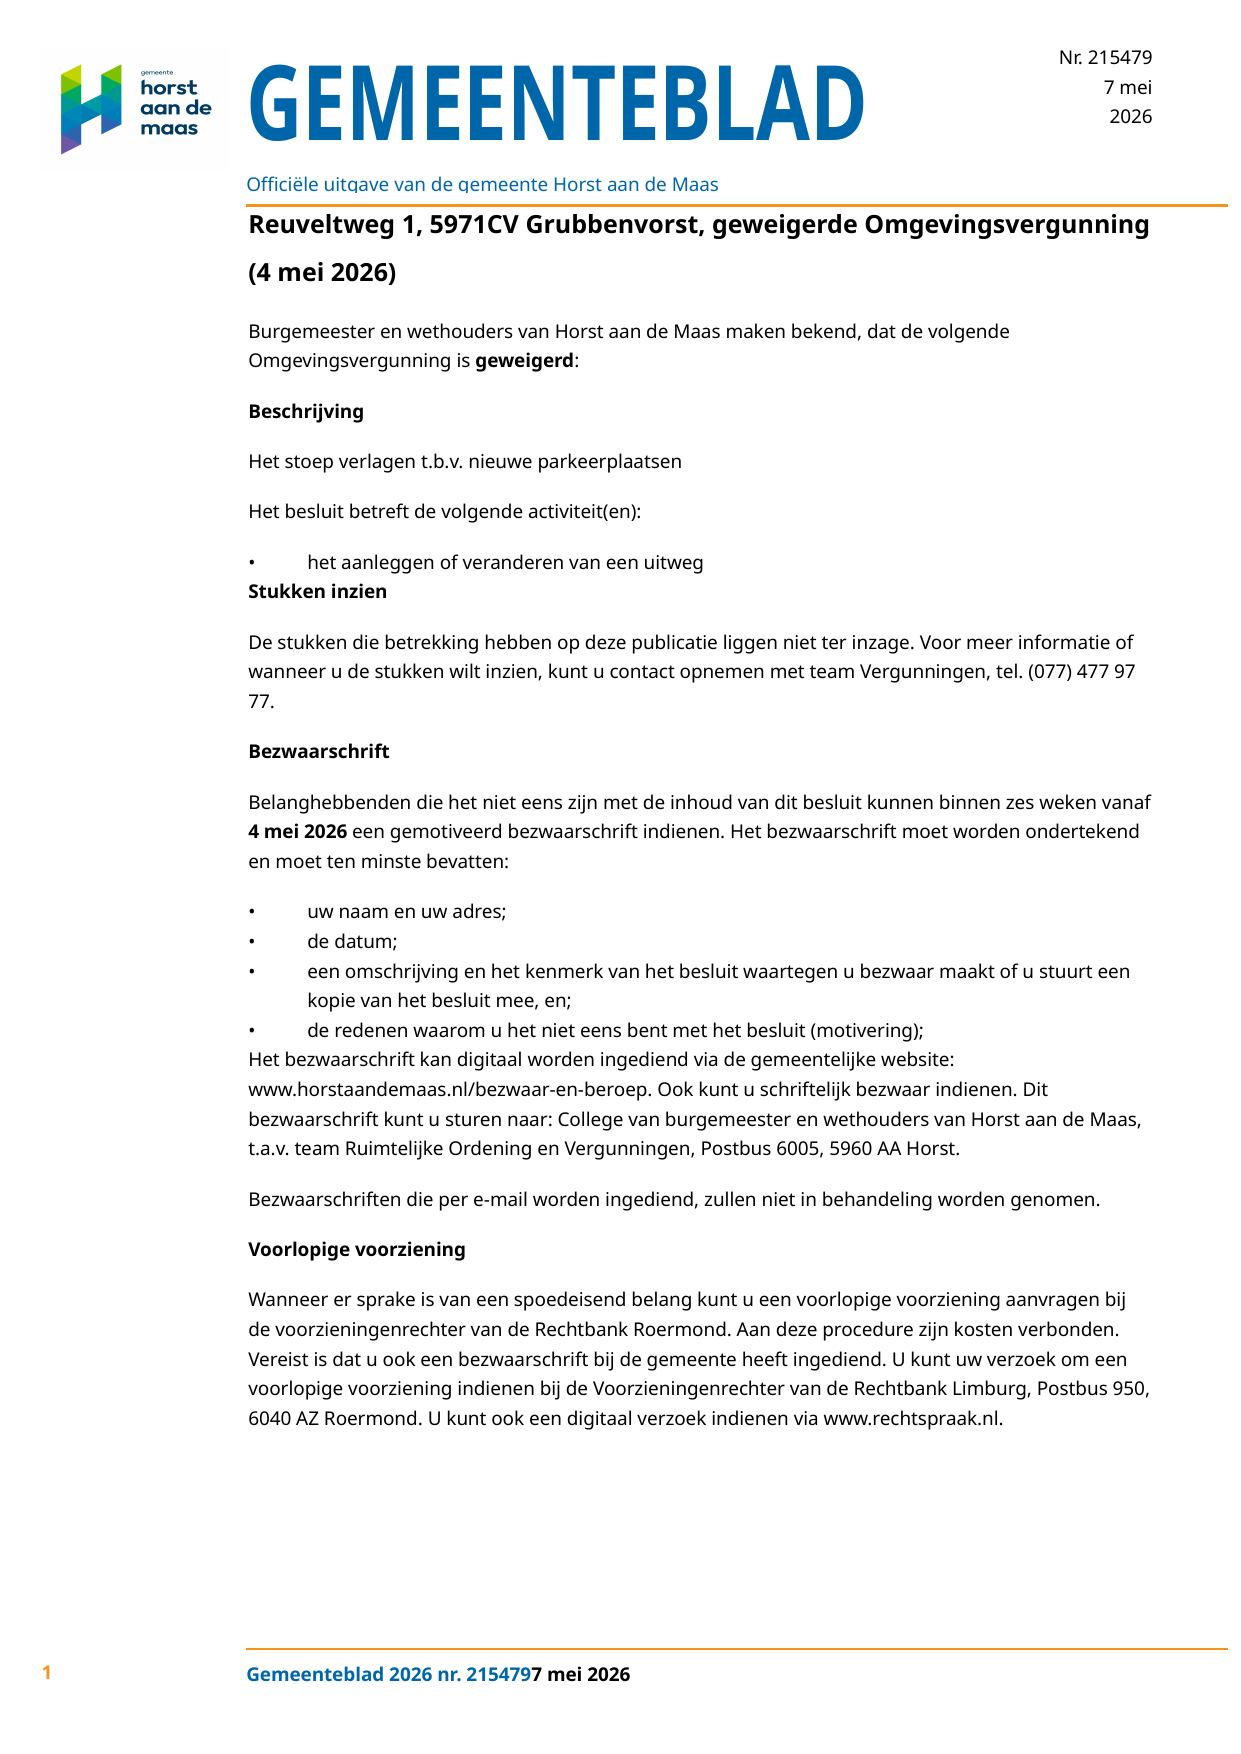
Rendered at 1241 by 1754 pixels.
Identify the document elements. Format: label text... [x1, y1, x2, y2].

text Bezwaarschrift [248, 739, 1152, 764]
list uw naam en uw adres; [248, 899, 1152, 924]
text Reuveltweg 1, 5971CV Grubbenvorst, geweigerde Omgevingsvergunning (4 mei 2026) [248, 207, 1152, 288]
text Bezwaarschriften die per e-mail worden ingediend, zullen niet in behandeling worden genomen. [248, 1186, 1152, 1212]
text Het bezwaarschrift kan digitaal worden ingediend via de gemeentelijke website: www.horstaandemaas.nl/bezwaar-en-beroep. Ook kunt u schriftelijk bezwaar indienen. Dit bezwaarschrift kunt u sturen naar: College van burgemeester en wethouders van Horst aan de Maas, t.a.v. team Ruimtelijke Ordening en Vergunningen, Postbus 6005, 5960 AA Horst. [248, 1047, 1152, 1161]
text Burgemeester en wethouders van Horst aan de Maas maken bekend, dat de volgende Omgevingsvergunning is geweigerd: [248, 318, 1152, 373]
list de redenen waarom u het niet eens bent met het besluit (motivering); [248, 1017, 1152, 1043]
text Stukken inzien [248, 579, 1152, 604]
list de datum; [248, 928, 1152, 954]
text Belanghebbenden die het niet eens zijn met de inhoud van dit besluit kunnen binnen zes weken vanaf 4 mei 2026 een gemotiveerd bezwaarschrift indienen. Het bezwaarschrift moet worden ondertekend en moet ten minste bevatten: [248, 789, 1152, 874]
text Voorlopige voorziening [248, 1236, 1152, 1262]
list het aanleggen of veranderen van een uitweg [248, 549, 1152, 575]
text Wanneer er sprake is van een spoedeisend belang kunt u een voorlopige voorziening aanvragen bij de voorzieningenrechter van de Rechtbank Roermond. Aan deze procedure zijn kosten verbonden. Vereist is dat u ook een bezwaarschrift bij de gemeente heeft ingediend. U kunt uw verzoek om een voorlopige voorziening indienen bij de Voorzieningenrechter van de Rechtbank Limburg, Postbus 950, 6040 AZ Roermond. U kunt ook een digitaal verzoek indienen via www.rechtspraak.nl. [248, 1287, 1152, 1431]
text Het stoep verlagen t.b.v. nieuwe parkeerplaatsen [248, 448, 1152, 474]
text De stukken die betrekking hebben op deze publicatie liggen niet ter inzage. Voor meer informatie of wanneer u de stukken wilt inzien, kunt u contact opnemen met team Vergunningen, tel. (077) 477 97 77. [248, 629, 1152, 714]
picture [41, 47, 231, 172]
text Het besluit betreft de volgende activiteit(en): [248, 499, 1152, 524]
text Beschrijving [248, 398, 1152, 424]
list een omschrijving en het kenmerk van het besluit waartegen u bezwaar maakt of u stuurt een kopie van het besluit mee, en; [248, 958, 1152, 1013]
